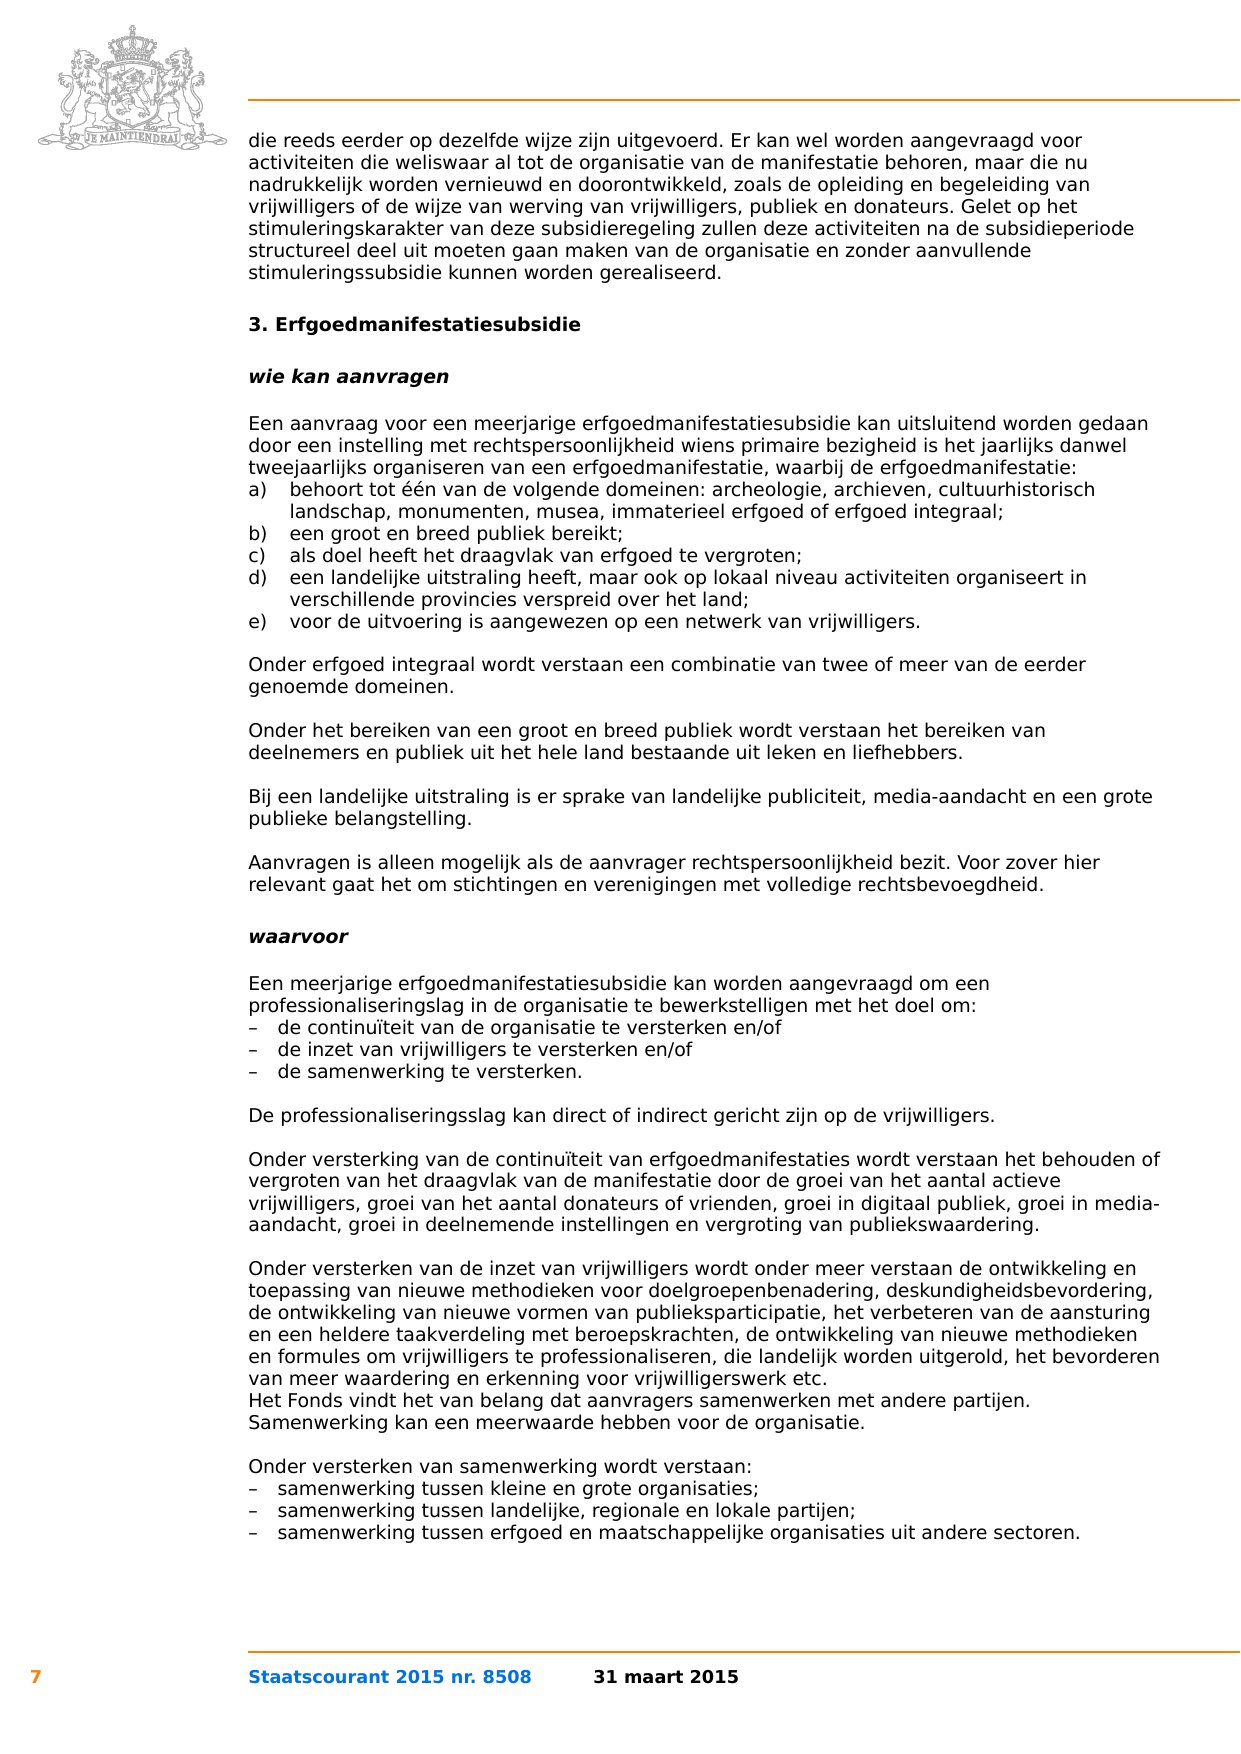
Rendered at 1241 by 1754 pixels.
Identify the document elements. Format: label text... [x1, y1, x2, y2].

text – de continuïteit van de organisatie te versterken en/of [248, 1017, 1163, 1039]
text Onder versterking van de continuïteit van erfgoedmanifestaties wordt verstaan het behouden of vergroten van het draagvlak van de manifestatie door de groei van het aantal actieve vrijwilligers, groei van het aantal donateurs of vrienden, groei in digitaal publiek, groei in media-aandacht, groei in deelnemende instellingen en vergroting van publiekswaardering. [248, 1148, 1163, 1236]
text Onder erfgoed integraal wordt verstaan een combinatie van twee of meer van de eerder genoemde domeinen. [248, 654, 1163, 698]
subtitle 3. Erfgoedmanifestatiesubsidie [248, 314, 1163, 336]
text Een meerjarige erfgoedmanifestatiesubsidie kan worden aangevraagd om een professionaliseringslag in de organisatie te bewerkstelligen met het doel om: [248, 973, 1163, 1017]
text Samenwerking kan een meerwaarde hebben voor de organisatie. [248, 1412, 1163, 1434]
text c) als doel heeft het draagvlak van erfgoed te vergroten; [248, 544, 1163, 567]
text Bij een landelijke uitstraling is er sprake van landelijke publiciteit, media-aandacht en een grote publieke belangstelling. [248, 786, 1163, 830]
text die reeds eerder op dezelfde wijze zijn uitgevoerd. Er kan wel worden aangevraagd voor activiteiten die weliswaar al tot de organisatie van de manifestatie behoren, maar die nu nadrukkelijk worden vernieuwd en doorontwikkeld, zoals de opleiding en begeleiding van vrijwilligers of de wijze van werving van vrijwilligers, publiek en donateurs. Gelet op het stimuleringskarakter van deze subsidieregeling zullen deze activiteiten na de subsidieperiode structureel deel uit moeten gaan maken van de organisatie en zonder aanvullende stimuleringssubsidie kunnen worden gerealiseerd. [248, 130, 1163, 284]
text Een aanvraag voor een meerjarige erfgoedmanifestatiesubsidie kan uitsluitend worden gedaan door een instelling met rechtspersoonlijkheid wiens primaire bezigheid is het jaarlijks danwel tweejaarlijks organiseren van een erfgoedmanifestatie, waarbij de erfgoedmanifestatie: [248, 413, 1163, 479]
text – samenwerking tussen kleine en grote organisaties; [248, 1478, 1163, 1500]
text – samenwerking tussen erfgoed en maatschappelijke organisaties uit andere sectoren. [248, 1522, 1163, 1544]
text b) een groot en breed publiek bereikt; [248, 523, 1163, 544]
text Onder versterken van de inzet van vrijwilligers wordt onder meer verstaan de ontwikkeling en toepassing van nieuwe methodieken voor doelgroepenbenadering, deskundigheidsbevordering, de ontwikkeling van nieuwe vormen van publieksparticipatie, het verbeteren van de aansturing en een heldere taakverdeling met beroepskrachten, de ontwikkeling van nieuwe methodieken en formules om vrijwilligers te professionaliseren, die landelijk worden uitgerold, het bevorderen van meer waardering en erkenning voor vrijwilligerswerk etc. [248, 1258, 1163, 1390]
picture [38, 25, 227, 150]
text Onder versterken van samenwerking wordt verstaan: [248, 1456, 1163, 1478]
subtitle wie kan aanvragen [248, 366, 1163, 388]
text Aanvragen is alleen mogelijk als de aanvrager rechtspersoonlijkheid bezit. Voor zover hier relevant gaat het om stichtingen en verenigingen met volledige rechtsbevoegdheid. [248, 852, 1163, 896]
subtitle waarvoor [248, 926, 1163, 948]
text – de samenwerking te versterken. [248, 1061, 1163, 1083]
text a) behoort tot één van de volgende domeinen: archeologie, archieven, cultuurhistorisch landschap, monumenten, musea, immaterieel erfgoed of erfgoed integraal; [248, 479, 1163, 523]
text Het Fonds vindt het van belang dat aanvragers samenwerken met andere partijen. [248, 1390, 1163, 1412]
text e) voor de uitvoering is aangewezen op een netwerk van vrijwilligers. [248, 611, 1163, 632]
text d) een landelijke uitstraling heeft, maar ook op lokaal niveau activiteiten organiseert in verschillende provincies verspreid over het land; [248, 567, 1163, 611]
text – de inzet van vrijwilligers te versterken en/of [248, 1039, 1163, 1061]
text Onder het bereiken van een groot en breed publiek wordt verstaan het bereiken van deelnemers en publiek uit het hele land bestaande uit leken en liefhebbers. [248, 720, 1163, 764]
text – samenwerking tussen landelijke, regionale en lokale partijen; [248, 1500, 1163, 1522]
text De professionaliseringsslag kan direct of indirect gericht zijn op de vrijwilligers. [248, 1104, 1163, 1127]
